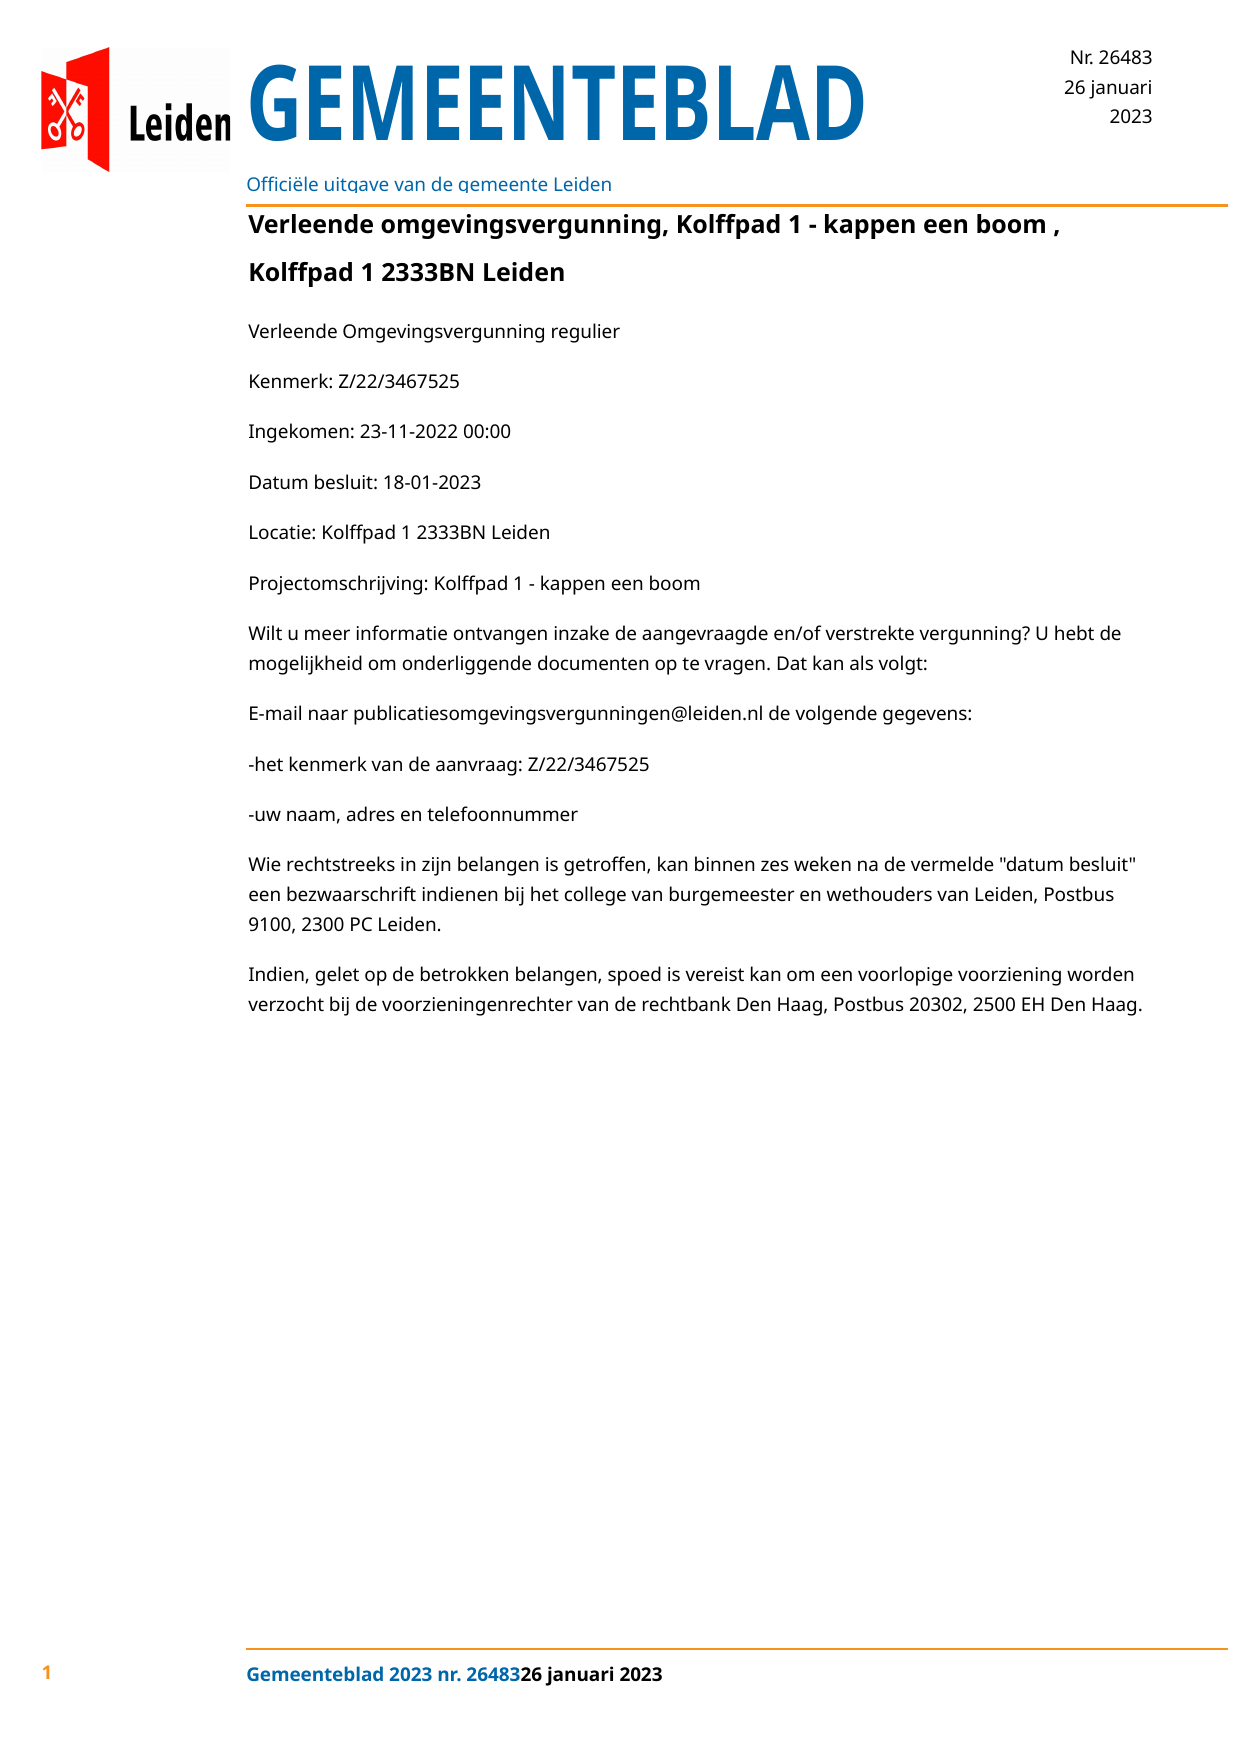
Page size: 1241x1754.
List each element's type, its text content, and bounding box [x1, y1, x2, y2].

picture [41, 47, 231, 172]
text Wilt u meer informatie ontvangen inzake de aangevraagde en/of verstrekte vergunning? U hebt de mogelijkheid om onderliggende documenten op te vragen. Dat kan als volgt: [248, 620, 1152, 676]
text Verleende omgevingsvergunning, Kolffpad 1 - kappen een boom , Kolffpad 1 2333BN Leiden [248, 207, 1152, 288]
text Ingekomen: 23-11-2022 00:00 [248, 419, 1152, 444]
text Datum besluit: 18-01-2023 [248, 469, 1152, 495]
text Verleende Omgevingsvergunning regulier [248, 318, 1152, 344]
text Locatie: Kolffpad 1 2333BN Leiden [248, 519, 1152, 545]
text E-mail naar publicatiesomgevingsvergunningen@leiden.nl de volgende gegevens: [248, 700, 1152, 726]
text Projectomschrijving: Kolffpad 1 - kappen een boom [248, 570, 1152, 596]
text -uw naam, adres en telefoonnummer [248, 801, 1152, 827]
text Indien, gelet op de betrokken belangen, spoed is vereist kan om een voorlopige voorziening worden verzocht bij de voorzieningenrechter van de rechtbank Den Haag, Postbus 20302, 2500 EH Den Haag. [248, 961, 1152, 1017]
text Wie rechtstreeks in zijn belangen is getroffen, kan binnen zes weken na de vermelde "datum besluit" een bezwaarschrift indienen bij het college van burgemeester en wethouders van Leiden, Postbus 9100, 2300 PC Leiden. [248, 852, 1152, 937]
text -het kenmerk van de aanvraag: Z/22/3467525 [248, 751, 1152, 777]
text Kenmerk: Z/22/3467525 [248, 368, 1152, 394]
